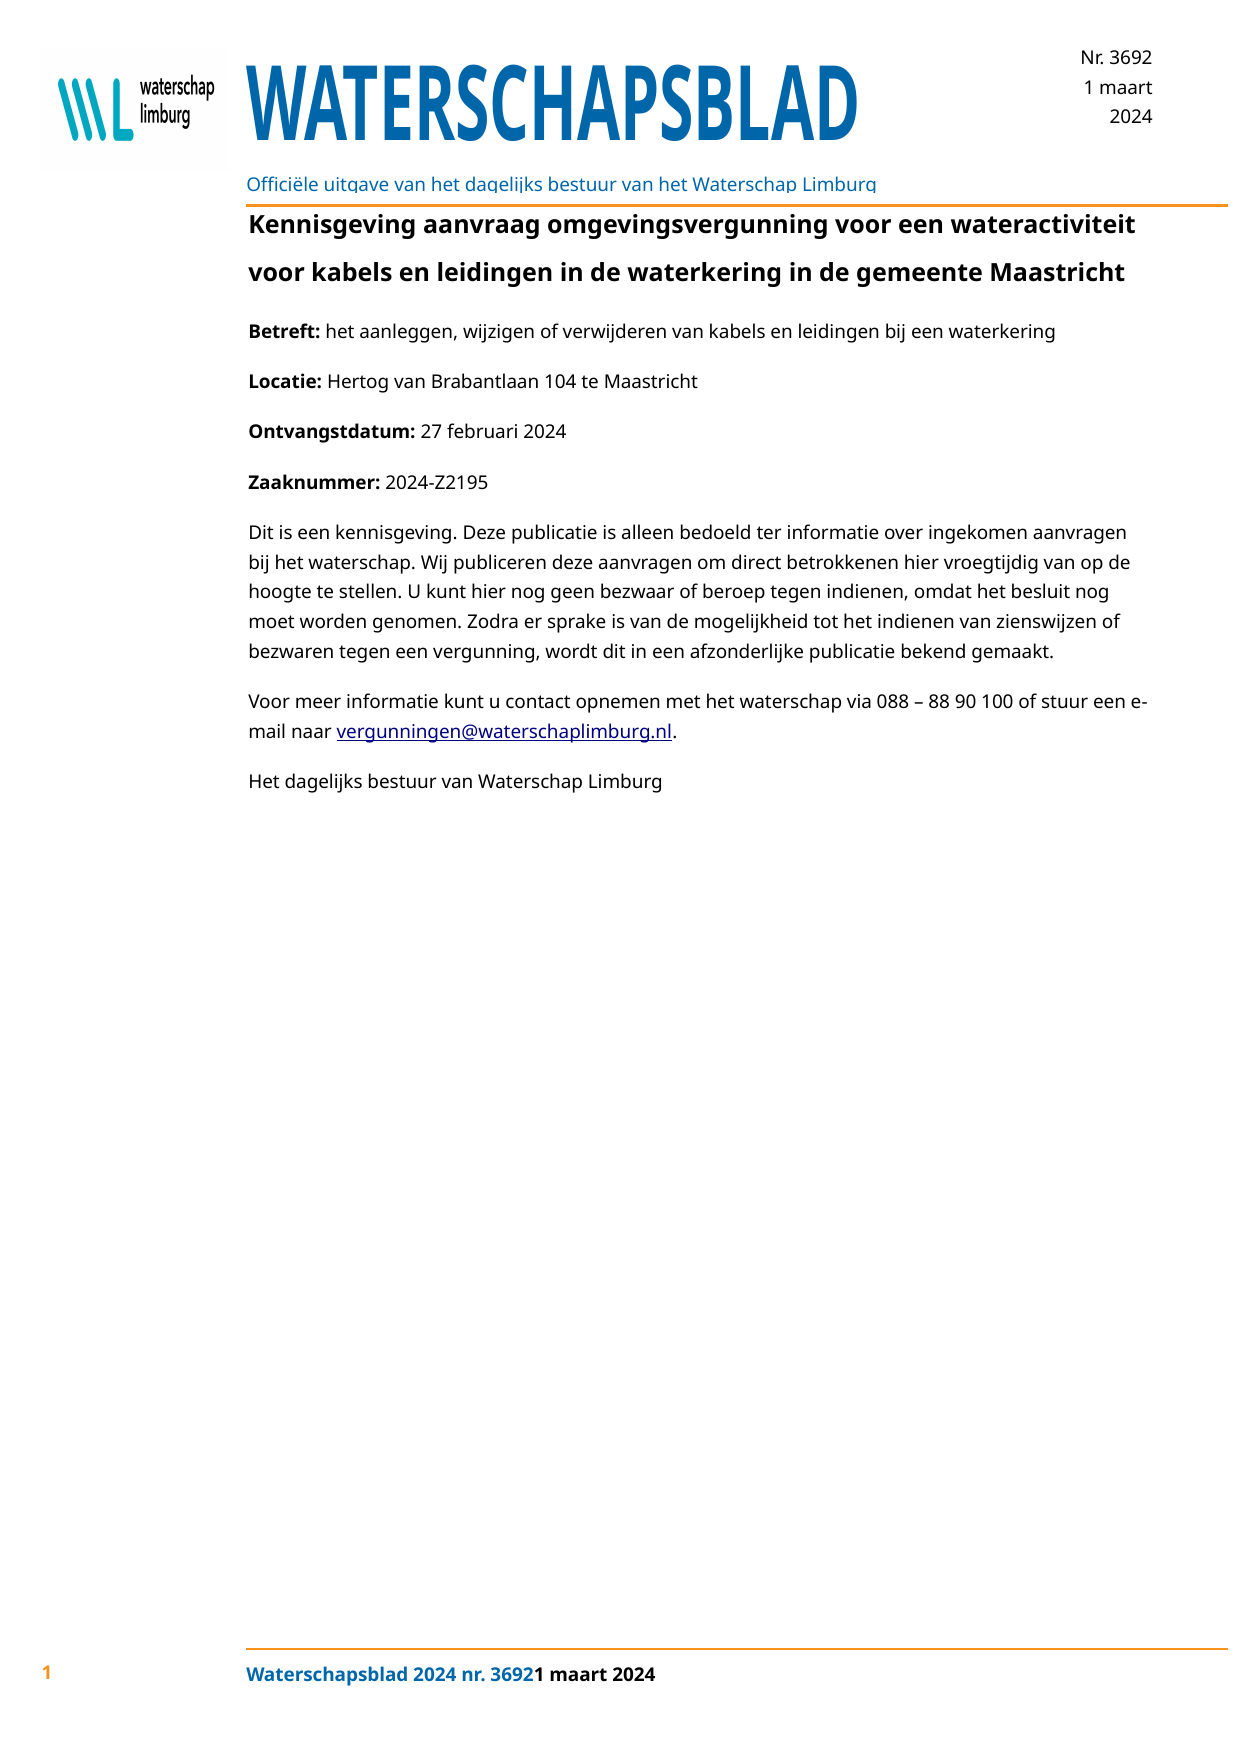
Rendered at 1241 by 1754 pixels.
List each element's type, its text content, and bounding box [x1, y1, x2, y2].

text Voor meer informatie kunt u contact opnemen met het waterschap via 088 – 88 90 100 of stuur een e-mail naar vergunningen@waterschaplimburg.nl. [248, 688, 1152, 744]
text Ontvangstdatum: 27 februari 2024 [248, 419, 1152, 444]
text Het dagelijks bestuur van Waterschap Limburg [248, 768, 1152, 794]
text Zaaknummer: 2024-Z2195 [248, 469, 1152, 495]
text Betreft: het aanleggen, wijzigen of verwijderen van kabels en leidingen bij een waterkering [248, 318, 1152, 344]
text Kennisgeving aanvraag omgevingsvergunning voor een wateractiviteit voor kabels en leidingen in de waterkering in de gemeente Maastricht [248, 207, 1152, 288]
picture [41, 47, 231, 172]
text Dit is een kennisgeving. Deze publicatie is alleen bedoeld ter informatie over ingekomen aanvragen bij het waterschap. Wij publiceren deze aanvragen om direct betrokkenen hier vroegtijdig van op de hoogte te stellen. U kunt hier nog geen bezwaar of beroep tegen indienen, omdat het besluit nog moet worden genomen. Zodra er sprake is van de mogelijkheid tot het indienen van zienswijzen of bezwaren tegen een vergunning, wordt dit in een afzonderlijke publicatie bekend gemaakt. [248, 519, 1152, 664]
text Locatie: Hertog van Brabantlaan 104 te Maastricht [248, 368, 1152, 394]
